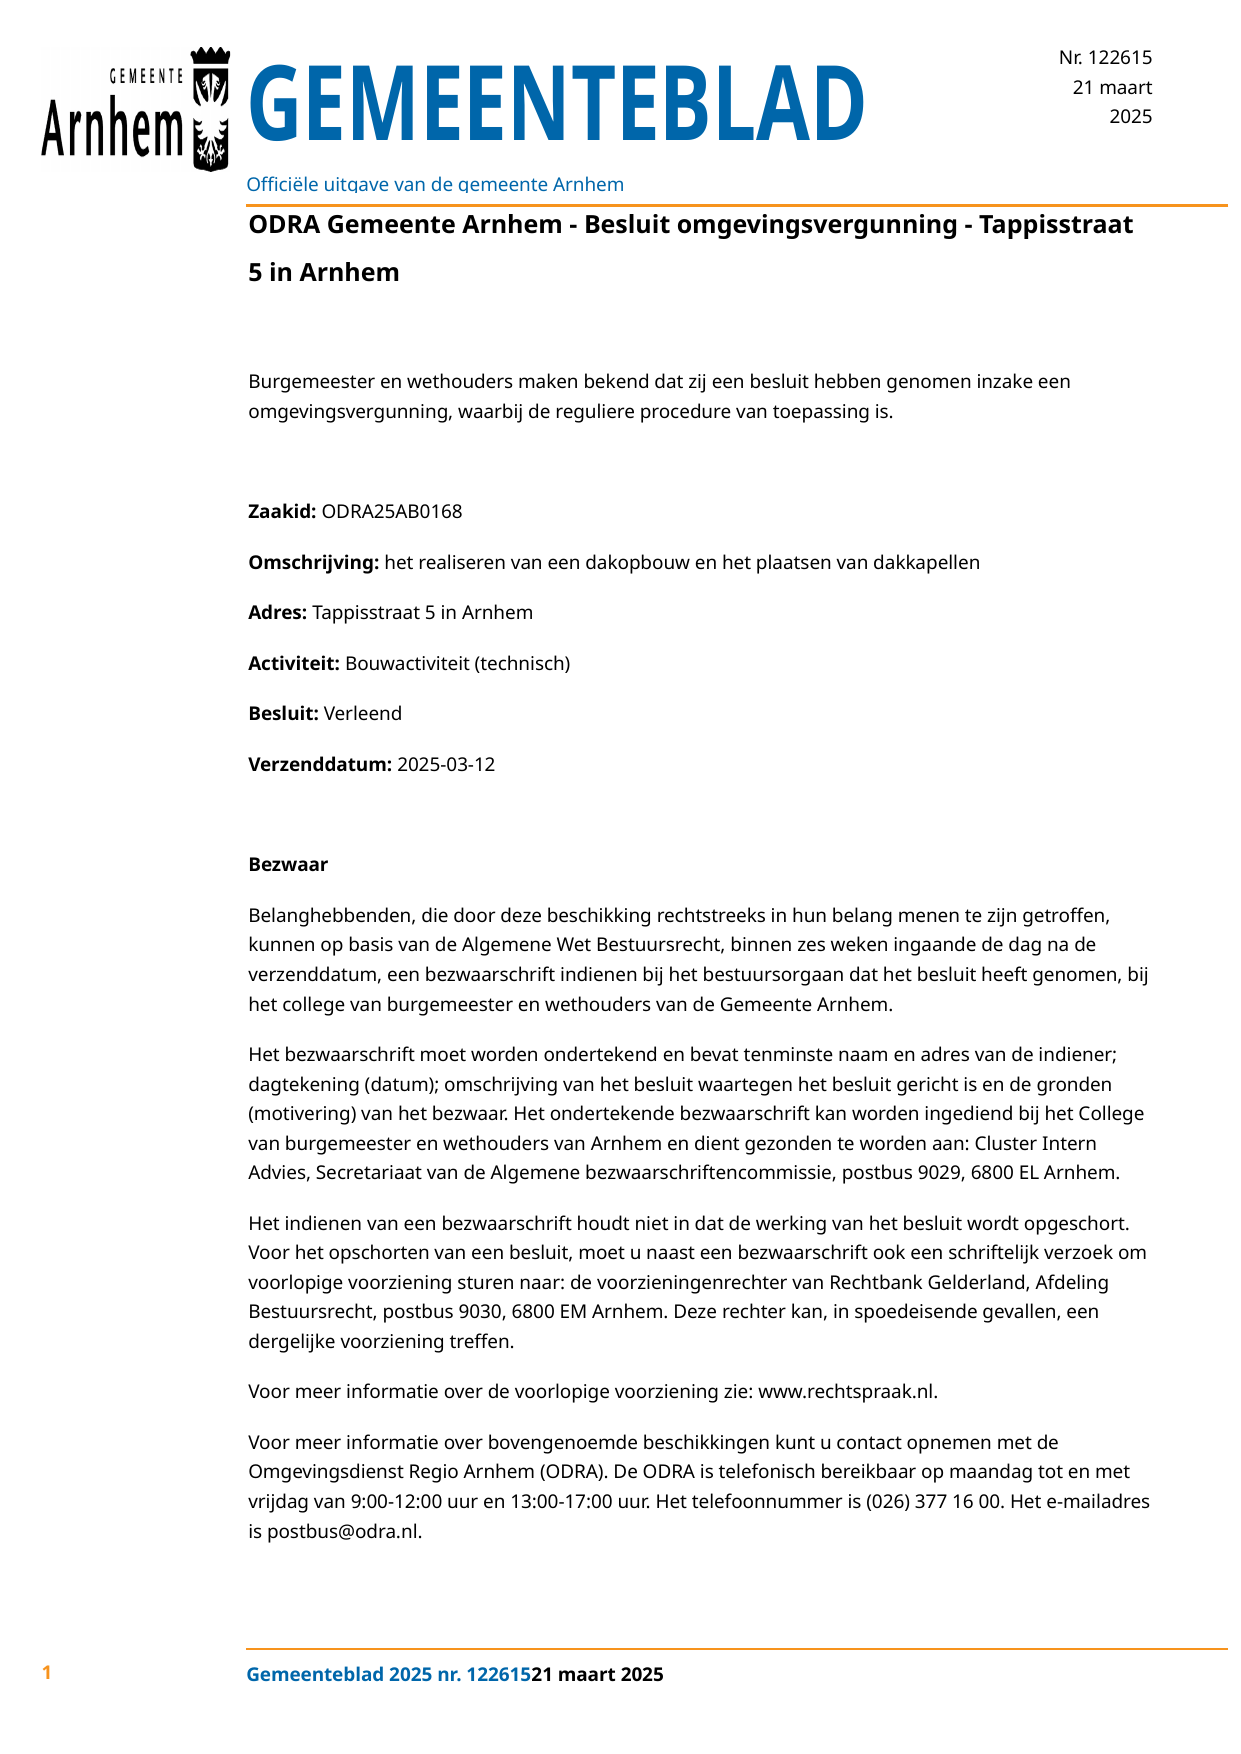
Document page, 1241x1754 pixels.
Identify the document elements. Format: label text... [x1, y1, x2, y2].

text Bezwaar [248, 852, 1152, 877]
text Het bezwaarschrift moet worden ondertekend en bevat tenminste naam en adres van de indiener; dagtekening (datum); omschrijving van het besluit waartegen het besluit gericht is en de gronden (motivering) van het bezwaar. Het ondertekende bezwaarschrift kan worden ingediend bij het College van burgemeester en wethouders van Arnhem en dient gezonden te worden aan: Cluster Intern Advies, Secretariaat van de Algemene bezwaarschriftencommissie, postbus 9029, 6800 EL Arnhem. [248, 1041, 1152, 1185]
text Activiteit: Bouwactiviteit (technisch) [248, 650, 1152, 676]
text ODRA Gemeente Arnhem - Besluit omgevingsvergunning - Tappisstraat 5 in Arnhem [248, 207, 1152, 288]
text Besluit: Verleend [248, 700, 1152, 726]
text Voor meer informatie over de voorlopige voorziening zie: www.rechtspraak.nl. [248, 1379, 1152, 1404]
text Het indienen van een bezwaarschrift houdt niet in dat de werking van het besluit wordt opgeschort. Voor het opschorten van een besluit, moet u naast een bezwaarschrift ook een schriftelijk verzoek om voorlopige voorziening sturen naar: de voorzieningenrechter van Rechtbank Gelderland, Afdeling Bestuursrecht, postbus 9030, 6800 EM Arnhem. Deze rechter kan, in spoedeisende gevallen, een dergelijke voorziening treffen. [248, 1210, 1152, 1354]
text Voor meer informatie over bovengenoemde beschikkingen kunt u contact opnemen met de Omgevingsdienst Regio Arnhem (ODRA). De ODRA is telefonisch bereikbaar op maandag tot en met vrijdag van 9:00-12:00 uur en 13:00-17:00 uur. Het telefoonnummer is (026) 377 16 00. Het e-mailadres is postbus@odra.nl. [248, 1429, 1152, 1544]
text Adres: Tappisstraat 5 in Arnhem [248, 599, 1152, 625]
text Belanghebbenden, die door deze beschikking rechtstreeks in hun belang menen te zijn getroffen, kunnen op basis van de Algemene Wet Bestuursrecht, binnen zes weken ingaande de dag na de verzenddatum, een bezwaarschrift indienen bij het bestuursorgaan dat het besluit heeft genomen, bij het college van burgemeester en wethouders van de Gemeente Arnhem. [248, 902, 1152, 1017]
text Verzenddatum: 2025-03-12 [248, 751, 1152, 777]
text Burgemeester en wethouders maken bekend dat zij een besluit hebben genomen inzake een omgevingsvergunning, waarbij de reguliere procedure van toepassing is. [248, 368, 1152, 424]
picture [41, 47, 231, 172]
text Zaakid: ODRA25AB0168 [248, 499, 1152, 524]
text Omschrijving: het realiseren van een dakopbouw en het plaatsen van dakkapellen [248, 549, 1152, 575]
